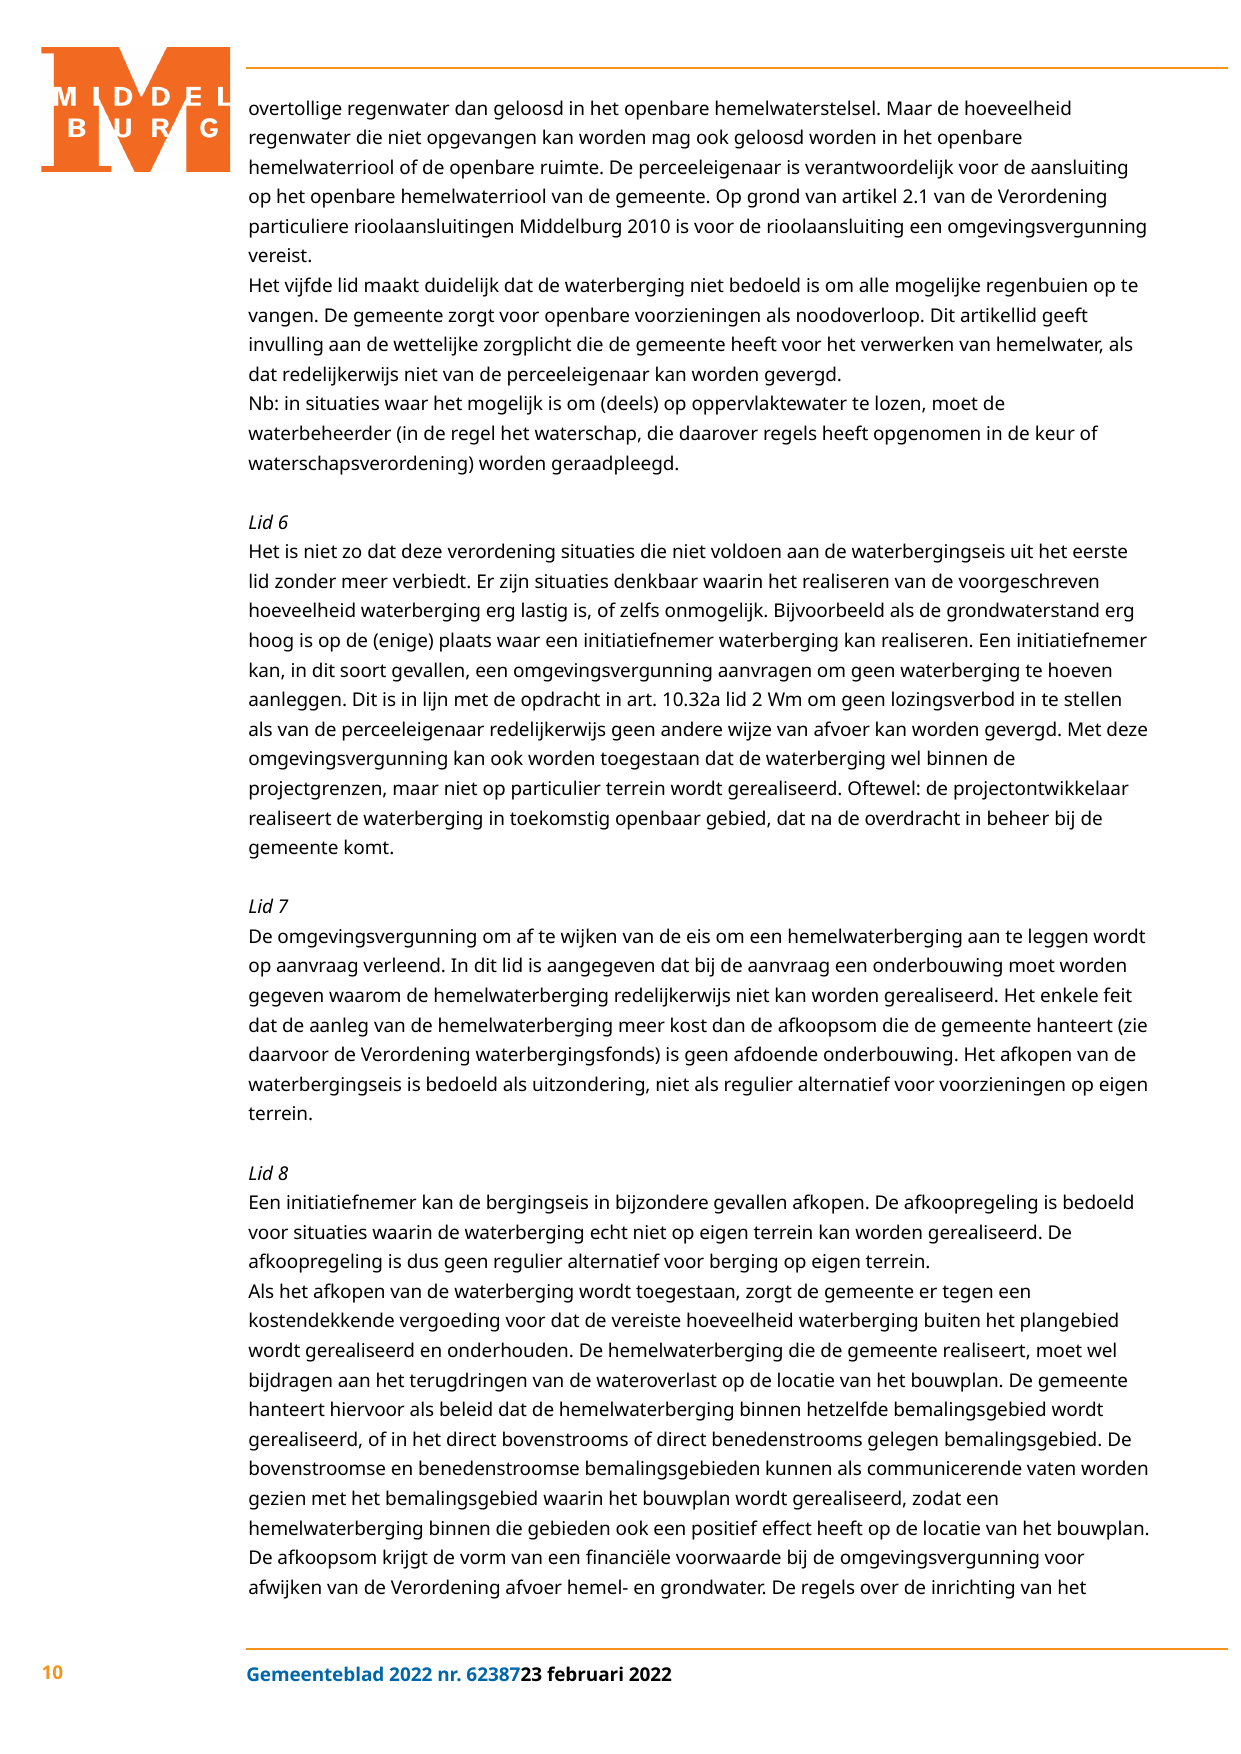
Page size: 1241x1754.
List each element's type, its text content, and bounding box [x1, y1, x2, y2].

text De afkoopsom krijgt de vorm van een financiële voorwaarde bij de omgevingsvergunning voor afwijken van de Verordening afvoer hemel- en grondwater. De regels over de inrichting van het [248, 1544, 1152, 1600]
text Als het afkopen van de waterberging wordt toegestaan, zorgt de gemeente er tegen een kostendekkende vergoeding voor dat de vereiste hoeveelheid waterberging buiten het plangebied wordt gerealiseerd en onderhouden. De hemelwaterberging die de gemeente realiseert, moet wel bijdragen aan het terugdringen van de wateroverlast op de locatie van het bouwplan. De gemeente hanteert hiervoor als beleid dat de hemelwaterberging binnen hetzelfde bemalingsgebied wordt gerealiseerd, of in het direct bovenstrooms of direct benedenstrooms gelegen bemalingsgebied. De bovenstroomse en benedenstroomse bemalingsgebieden kunnen als communicerende vaten worden gezien met het bemalingsgebied waarin het bouwplan wordt gerealiseerd, zodat een hemelwaterberging binnen die gebieden ook een positief effect heeft op de locatie van het bouwplan. [248, 1278, 1152, 1541]
text Lid 6 [248, 509, 1152, 535]
text Lid 8 [248, 1160, 1152, 1186]
text overtollige regenwater dan geloosd in het openbare hemelwaterstelsel. Maar de hoeveelheid regenwater die niet opgevangen kan worden mag ook geloosd worden in het openbare hemelwaterriool of de openbare ruimte. De perceeleigenaar is verantwoordelijk voor de aansluiting op het openbare hemelwaterriool van de gemeente. Op grond van artikel 2.1 van de Verordening particuliere rioolaansluitingen Middelburg 2010 is voor de rioolaansluiting een omgevingsvergunning vereist. [248, 95, 1152, 268]
text Het vijfde lid maakt duidelijk dat de waterberging niet bedoeld is om alle mogelijke regenbuien op te vangen. De gemeente zorgt voor openbare voorzieningen als noodoverloop. Dit artikellid geeft invulling aan de wettelijke zorgplicht die de gemeente heeft voor het verwerken van hemelwater, als dat redelijkerwijs niet van de perceeleigenaar kan worden gevergd. [248, 272, 1152, 387]
text Een initiatiefnemer kan de bergingseis in bijzondere gevallen afkopen. De afkoopregeling is bedoeld voor situaties waarin de waterberging echt niet op eigen terrein kan worden gerealiseerd. De afkoopregeling is dus geen regulier alternatief voor berging op eigen terrein. [248, 1189, 1152, 1274]
text De omgevingsvergunning om af te wijken van de eis om een hemelwaterberging aan te leggen wordt op aanvraag verleend. In dit lid is aangegeven dat bij de aanvraag een onderbouwing moet worden gegeven waarom de hemelwaterberging redelijkerwijs niet kan worden gerealiseerd. Het enkele feit dat de aanleg van de hemelwaterberging meer kost dan de afkoopsom die de gemeente hanteert (zie daarvoor de Verordening waterbergingsfonds) is geen afdoende onderbouwing. Het afkopen van de waterbergingseis is bedoeld als uitzondering, niet als regulier alternatief voor voorzieningen op eigen terrein. [248, 923, 1152, 1126]
text Lid 7 [248, 893, 1152, 919]
text Het is niet zo dat deze verordening situaties die niet voldoen aan de waterbergingseis uit het eerste lid zonder meer verbiedt. Er zijn situaties denkbaar waarin het realiseren van de voorgeschreven hoeveelheid waterberging erg lastig is, of zelfs onmogelijk. Bijvoorbeeld als de grondwaterstand erg hoog is op de (enige) plaats waar een initiatiefnemer waterberging kan realiseren. Een initiatiefnemer kan, in dit soort gevallen, een omgevingsvergunning aanvragen om geen waterberging te hoeven aanleggen. Dit is in lijn met de opdracht in art. 10.32a lid 2 Wm om geen lozingsverbod in te stellen als van de perceeleigenaar redelijkerwijs geen andere wijze van afvoer kan worden gevergd. Met deze omgevingsvergunning kan ook worden toegestaan dat de waterberging wel binnen de projectgrenzen, maar niet op particulier terrein wordt gerealiseerd. Oftewel: de projectontwikkelaar realiseert de waterberging in toekomstig openbaar gebied, dat na de overdracht in beheer bij de gemeente komt. [248, 538, 1152, 860]
text Nb: in situaties waar het mogelijk is om (deels) op oppervlaktewater te lozen, moet de waterbeheerder (in de regel het waterschap, die daarover regels heeft opgenomen in de keur of waterschapsverordening) worden geraadpleegd. [248, 391, 1152, 476]
picture [41, 47, 231, 172]
